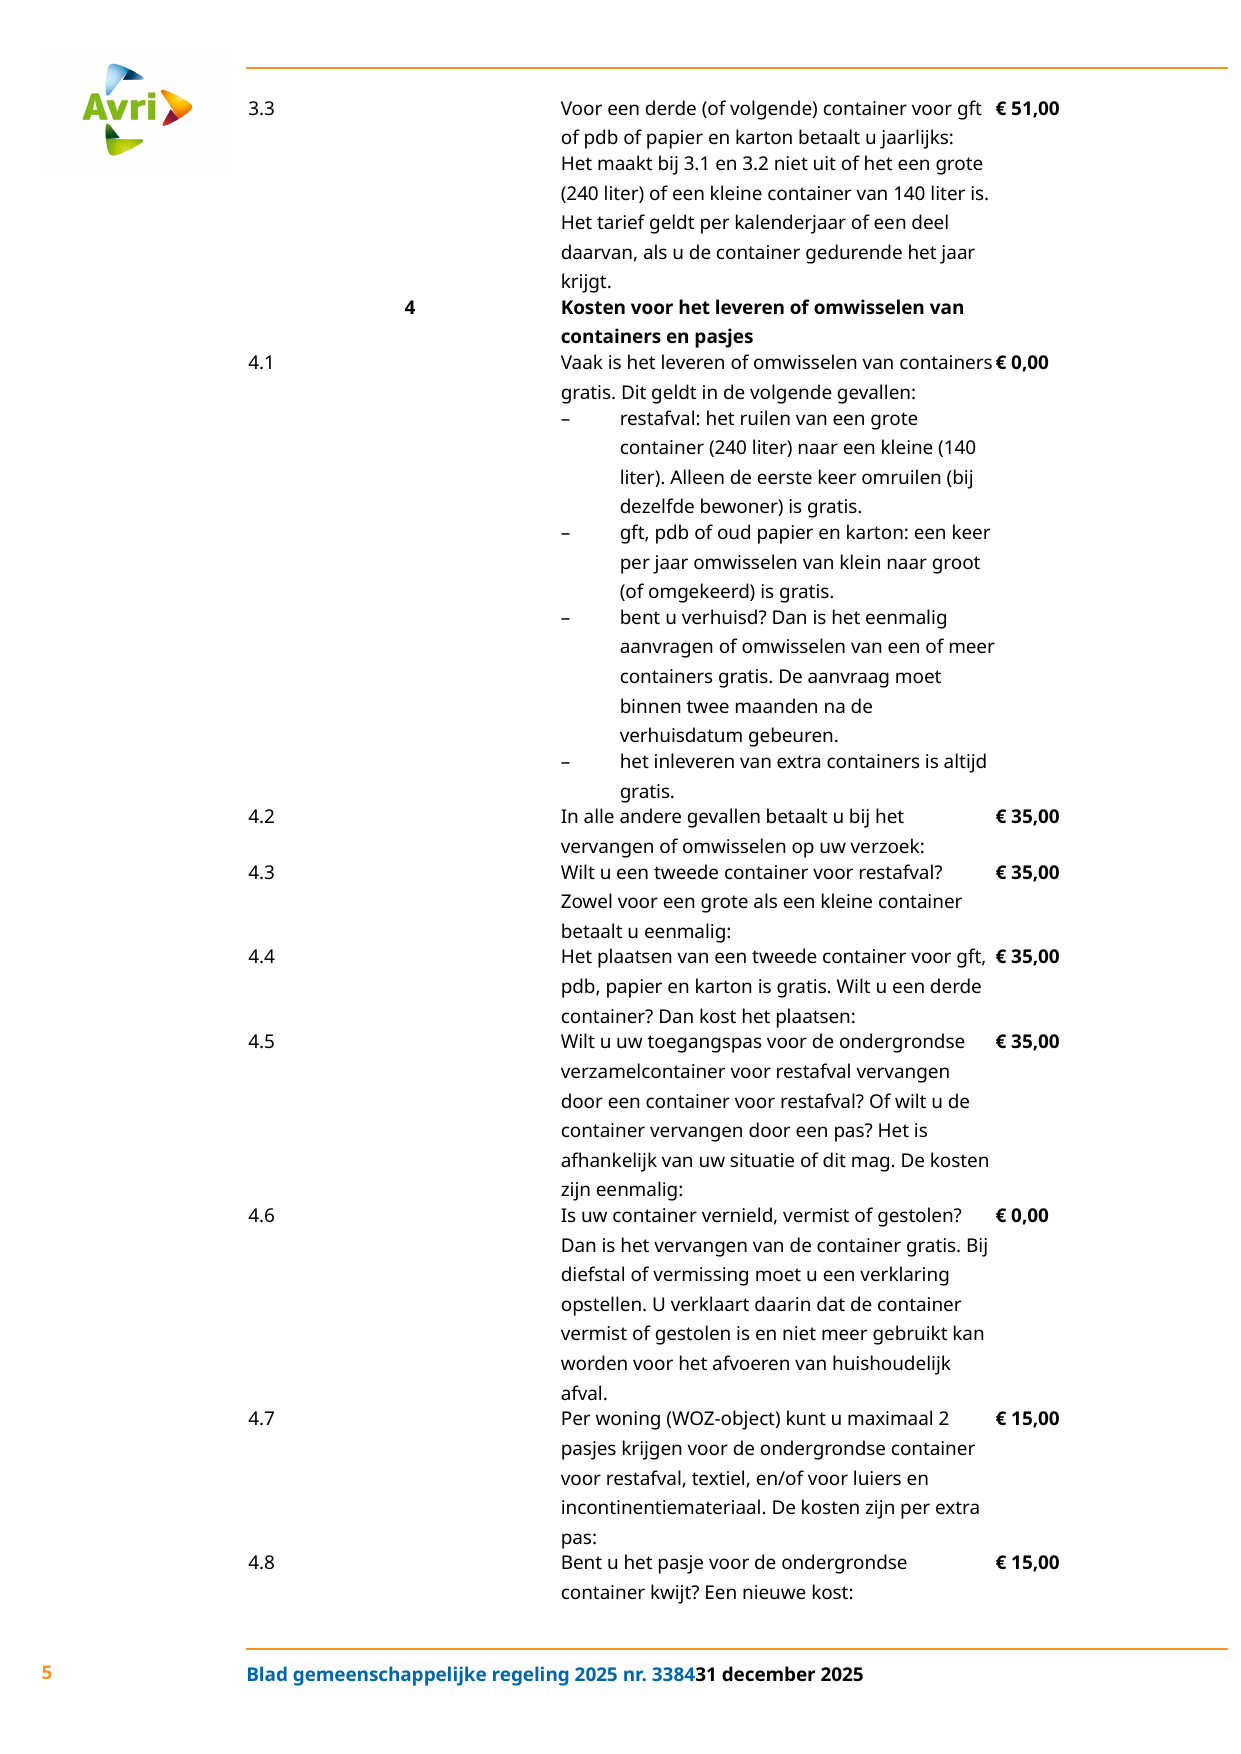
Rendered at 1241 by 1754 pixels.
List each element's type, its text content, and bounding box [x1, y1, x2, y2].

table_cell € 51,00 [995, 95, 1152, 150]
table_cell € 35,00 [995, 944, 1152, 1029]
table_cell [248, 748, 404, 803]
table_cell restafval: het ruilen van een grote container (240 liter) naar een kleine (140 liter). Alleen de eerste keer omruilen (bij dezelfde bewoner) is gratis. [561, 405, 995, 519]
table_cell [248, 150, 404, 294]
table_cell [404, 604, 561, 748]
table_cell 4.4 [248, 944, 404, 1029]
table_cell € 35,00 [995, 859, 1152, 944]
table_cell 4.5 [248, 1029, 404, 1202]
table_cell [404, 748, 561, 803]
table_cell 3.3 [248, 95, 404, 150]
table_cell [404, 1550, 561, 1605]
table_cell Het plaatsen van een tweede container voor gft, pdb, papier en karton is gratis. Wilt u een derde container? Dan kost het plaatsen: [561, 944, 995, 1029]
table_cell In alle andere gevallen betaalt u bij het vervangen of omwisselen op uw verzoek: [561, 804, 995, 859]
table_cell 4.3 [248, 859, 404, 944]
table_cell Vaak is het leveren of omwisselen van containers gratis. Dit geldt in de volgende gevallen: [561, 350, 995, 405]
table_cell [995, 519, 1152, 604]
table_cell [404, 150, 561, 294]
table_cell 4 [404, 294, 561, 349]
table_cell [404, 95, 561, 150]
table_cell [404, 944, 561, 1029]
table_cell 4.1 [248, 350, 404, 405]
table_cell [248, 405, 404, 519]
table_cell 4.6 [248, 1202, 404, 1406]
table_cell [404, 1406, 561, 1549]
table_cell [248, 294, 404, 349]
table_cell € 0,00 [995, 350, 1152, 405]
table_cell Wilt u uw toegangspas voor de ondergrondse verzamelcontainer voor restafval vervangen door een container voor restafval? Of wilt u de container vervangen door een pas? Het is afhankelijk van uw situatie of dit mag. De kosten zijn eenmalig: [561, 1029, 995, 1202]
table_cell gft, pdb of oud papier en karton: een keer per jaar omwisselen van klein naar groot (of omgekeerd) is gratis. [561, 519, 995, 604]
table_cell € 0,00 [995, 1202, 1152, 1406]
table_cell bent u verhuisd? Dan is het eenmalig aanvragen of omwisselen van een of meer containers gratis. De aanvraag moet binnen twee maanden na de verhuisdatum gebeuren. [561, 604, 995, 748]
table_cell Kosten voor het leveren of omwisselen van containers en pasjes [561, 294, 995, 349]
table_cell [404, 859, 561, 944]
table_cell Wilt u een tweede container voor restafval? Zowel voor een grote als een kleine container betaalt u eenmalig: [561, 859, 995, 944]
table_cell € 35,00 [995, 804, 1152, 859]
table_cell Bent u het pasje voor de ondergrondse container kwijt? Een nieuwe kost: [561, 1550, 995, 1605]
table_cell het inleveren van extra containers is altijd gratis. [561, 748, 995, 803]
table_cell Is uw container vernield, vermist of gestolen? Dan is het vervangen van de container gratis. Bij diefstal of vermissing moet u een verklaring opstellen. U verklaart daarin dat de container vermist of gestolen is en niet meer gebruikt kan worden voor het afvoeren van huishoudelijk afval. [561, 1202, 995, 1406]
table_cell [404, 804, 561, 859]
table_cell Voor een derde (of volgende) container voor gft of pdb of papier en karton betaalt u jaarlijks: [561, 95, 995, 150]
table_cell € 35,00 [995, 1029, 1152, 1202]
table_cell € 15,00 [995, 1550, 1152, 1605]
table_cell [404, 519, 561, 604]
table_cell Het maakt bij 3.1 en 3.2 niet uit of het een grote (240 liter) of een kleine container van 140 liter is. Het tarief geldt per kalenderjaar of een deel daarvan, als u de container gedurende het jaar krijgt. [561, 150, 995, 294]
table_cell [995, 150, 1152, 294]
table_cell [995, 294, 1152, 349]
table_cell [404, 1202, 561, 1406]
table_cell [248, 519, 404, 604]
table_cell Per woning (WOZ-object) kunt u maximaal 2 pasjes krijgen voor de ondergrondse container voor restafval, textiel, en/of voor luiers en incontinentiemateriaal. De kosten zijn per extra pas: [561, 1406, 995, 1549]
table_cell [404, 405, 561, 519]
table_cell [995, 604, 1152, 748]
table_cell [995, 748, 1152, 803]
picture [41, 47, 231, 172]
table_cell € 15,00 [995, 1406, 1152, 1549]
table_cell [404, 350, 561, 405]
table_cell 4.2 [248, 804, 404, 859]
table_cell [404, 1029, 561, 1202]
table_cell [995, 405, 1152, 519]
table_cell 4.7 [248, 1406, 404, 1549]
table_cell [248, 604, 404, 748]
table_cell 4.8 [248, 1550, 404, 1605]
